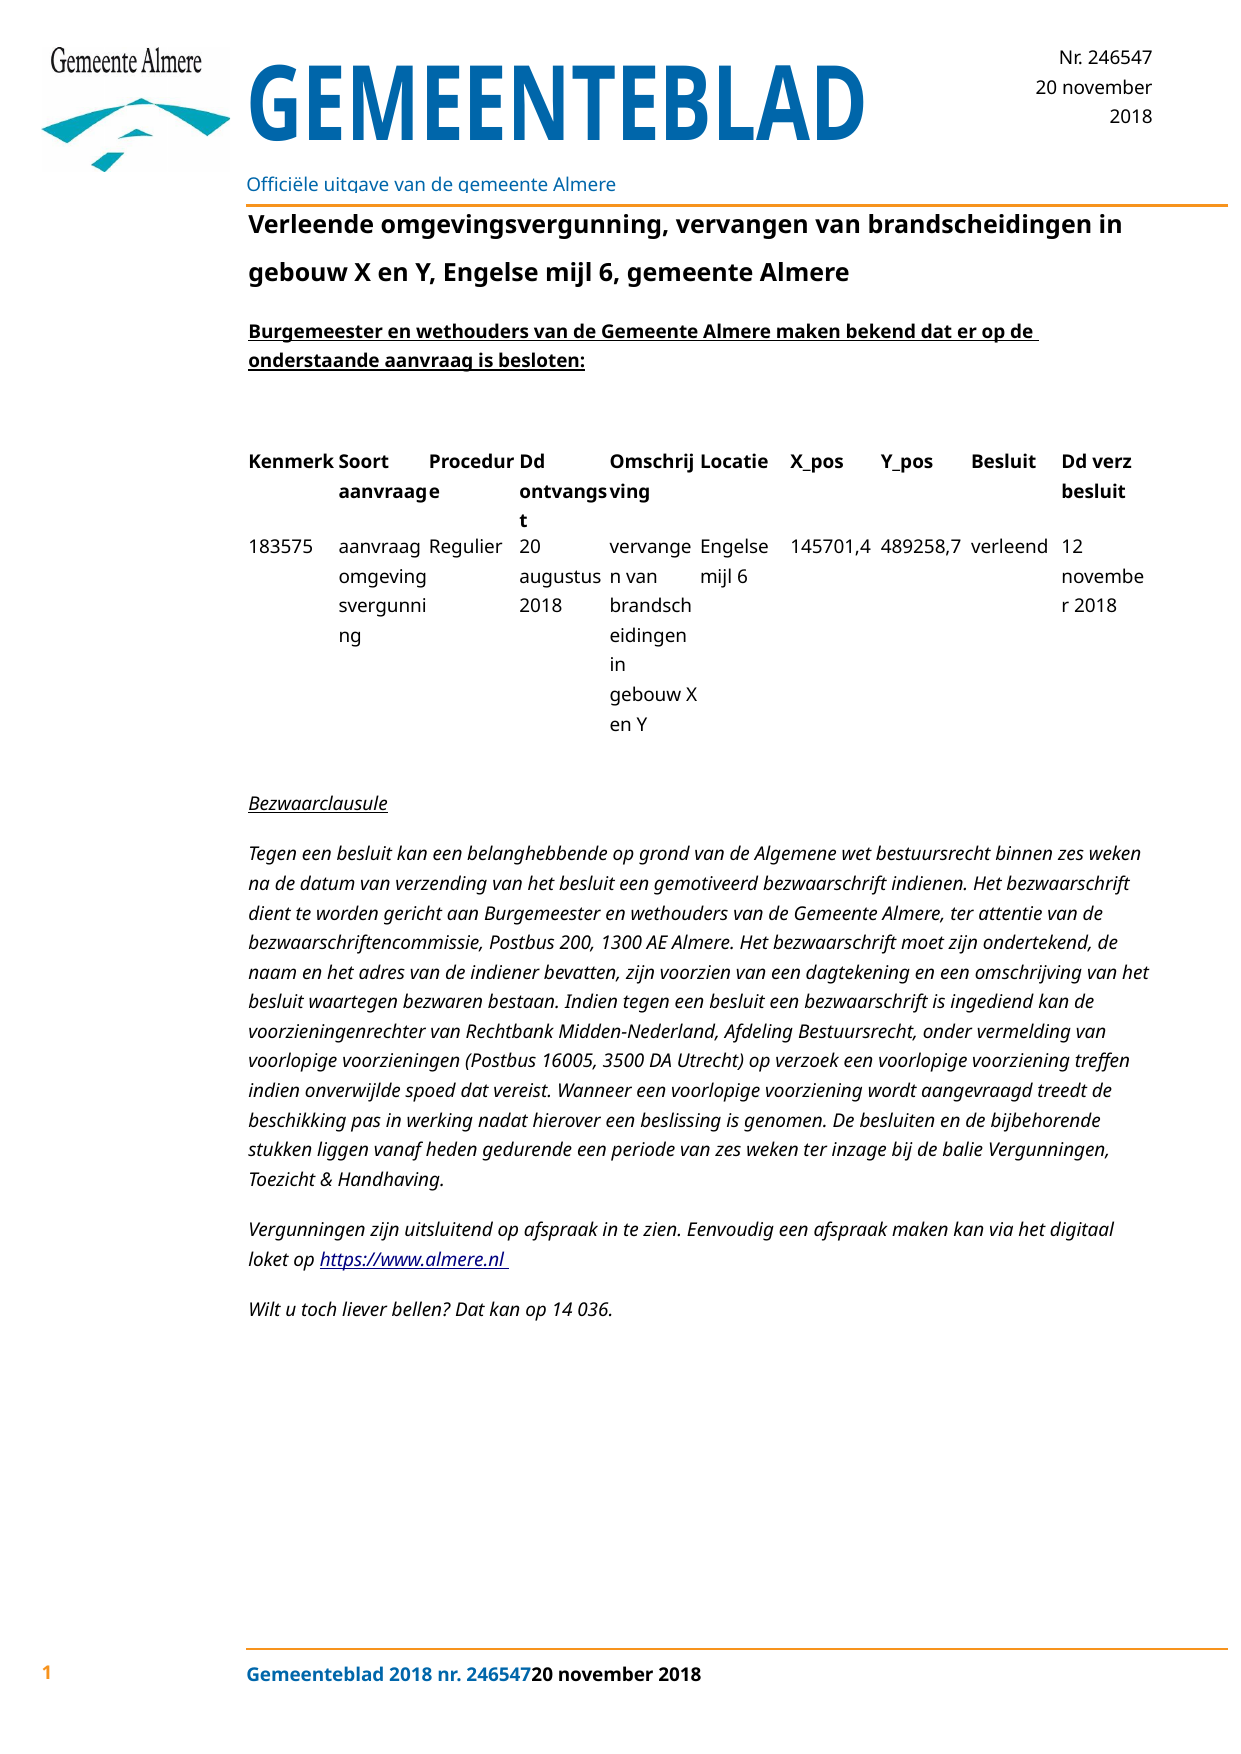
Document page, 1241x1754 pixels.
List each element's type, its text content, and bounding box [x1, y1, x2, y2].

text Vergunningen zijn uitsluitend op afspraak in te zien. Eenvoudig een afspraak maken kan via het digitaal loket op https://www.almere.nl [248, 1216, 1152, 1272]
table_cell 145701,4 [790, 533, 881, 737]
table_header Dd ontvangst [519, 449, 609, 533]
table_cell verleend [971, 533, 1061, 737]
text Wilt u toch liever bellen? Dat kan op 14 036. [248, 1296, 1152, 1322]
text Verleende omgevingsvergunning, vervangen van brandscheidingen in gebouw X en Y, Engelse mijl 6, gemeente Almere [248, 207, 1152, 288]
picture [41, 47, 231, 172]
table_header Besluit [971, 449, 1061, 533]
table_cell 183575 [248, 533, 338, 737]
table_header Y_pos [881, 449, 971, 533]
table_header Procedure [429, 449, 519, 533]
table_header Locatie [700, 449, 790, 533]
text Burgemeester en wethouders van de Gemeente Almere maken bekend dat er op de onderstaande aanvraag is besloten: [248, 318, 1152, 373]
text Bezwaarclausule [248, 790, 1152, 816]
table_cell aanvraag omgevingsvergunning [338, 533, 429, 737]
table_cell 20 augustus 2018 [519, 533, 609, 737]
table_header X_pos [790, 449, 881, 533]
table_cell Regulier [429, 533, 519, 737]
table_cell Engelse mijl 6 [700, 533, 790, 737]
table_cell vervangen van brandscheidingen in gebouw X en Y [609, 533, 700, 737]
table_header Soort aanvraag [338, 449, 429, 533]
text Tegen een besluit kan een belanghebbende op grond van de Algemene wet bestuursrecht binnen zes weken na de datum van verzending van het besluit een gemotiveerd bezwaarschrift indienen. Het bezwaarschrift dient te worden gericht aan Burgemeester en wethouders van de Gemeente Almere, ter attentie van de bezwaarschriftencommissie, Postbus 200, 1300 AE Almere. Het bezwaarschrift moet zijn ondertekend, de naam en het adres van de indiener bevatten, zijn voorzien van een dagtekening en een omschrijving van het besluit waartegen bezwaren bestaan. Indien tegen een besluit een bezwaarschrift is ingediend kan de voorzieningenrechter van Rechtbank Midden-Nederland, Afdeling Bestuursrecht, onder vermelding van voorlopige voorzieningen (Postbus 16005, 3500 DA Utrecht) op verzoek een voorlopige voorziening treffen indien onverwijlde spoed dat vereist. Wanneer een voorlopige voorziening wordt aangevraagd treedt de beschikking pas in werking nadat hierover een beslissing is genomen. De besluiten en de bijbehorende stukken liggen vanaf heden gedurende een periode van zes weken ter inzage bij de balie Vergunningen, Toezicht & Handhaving. [248, 841, 1152, 1192]
table_header Kenmerk [248, 449, 338, 533]
table_cell 489258,7 [881, 533, 971, 737]
table_cell 12 november 2018 [1061, 533, 1152, 737]
table_header Dd verz besluit [1061, 449, 1152, 533]
table_header Omschrijving [609, 449, 700, 533]
